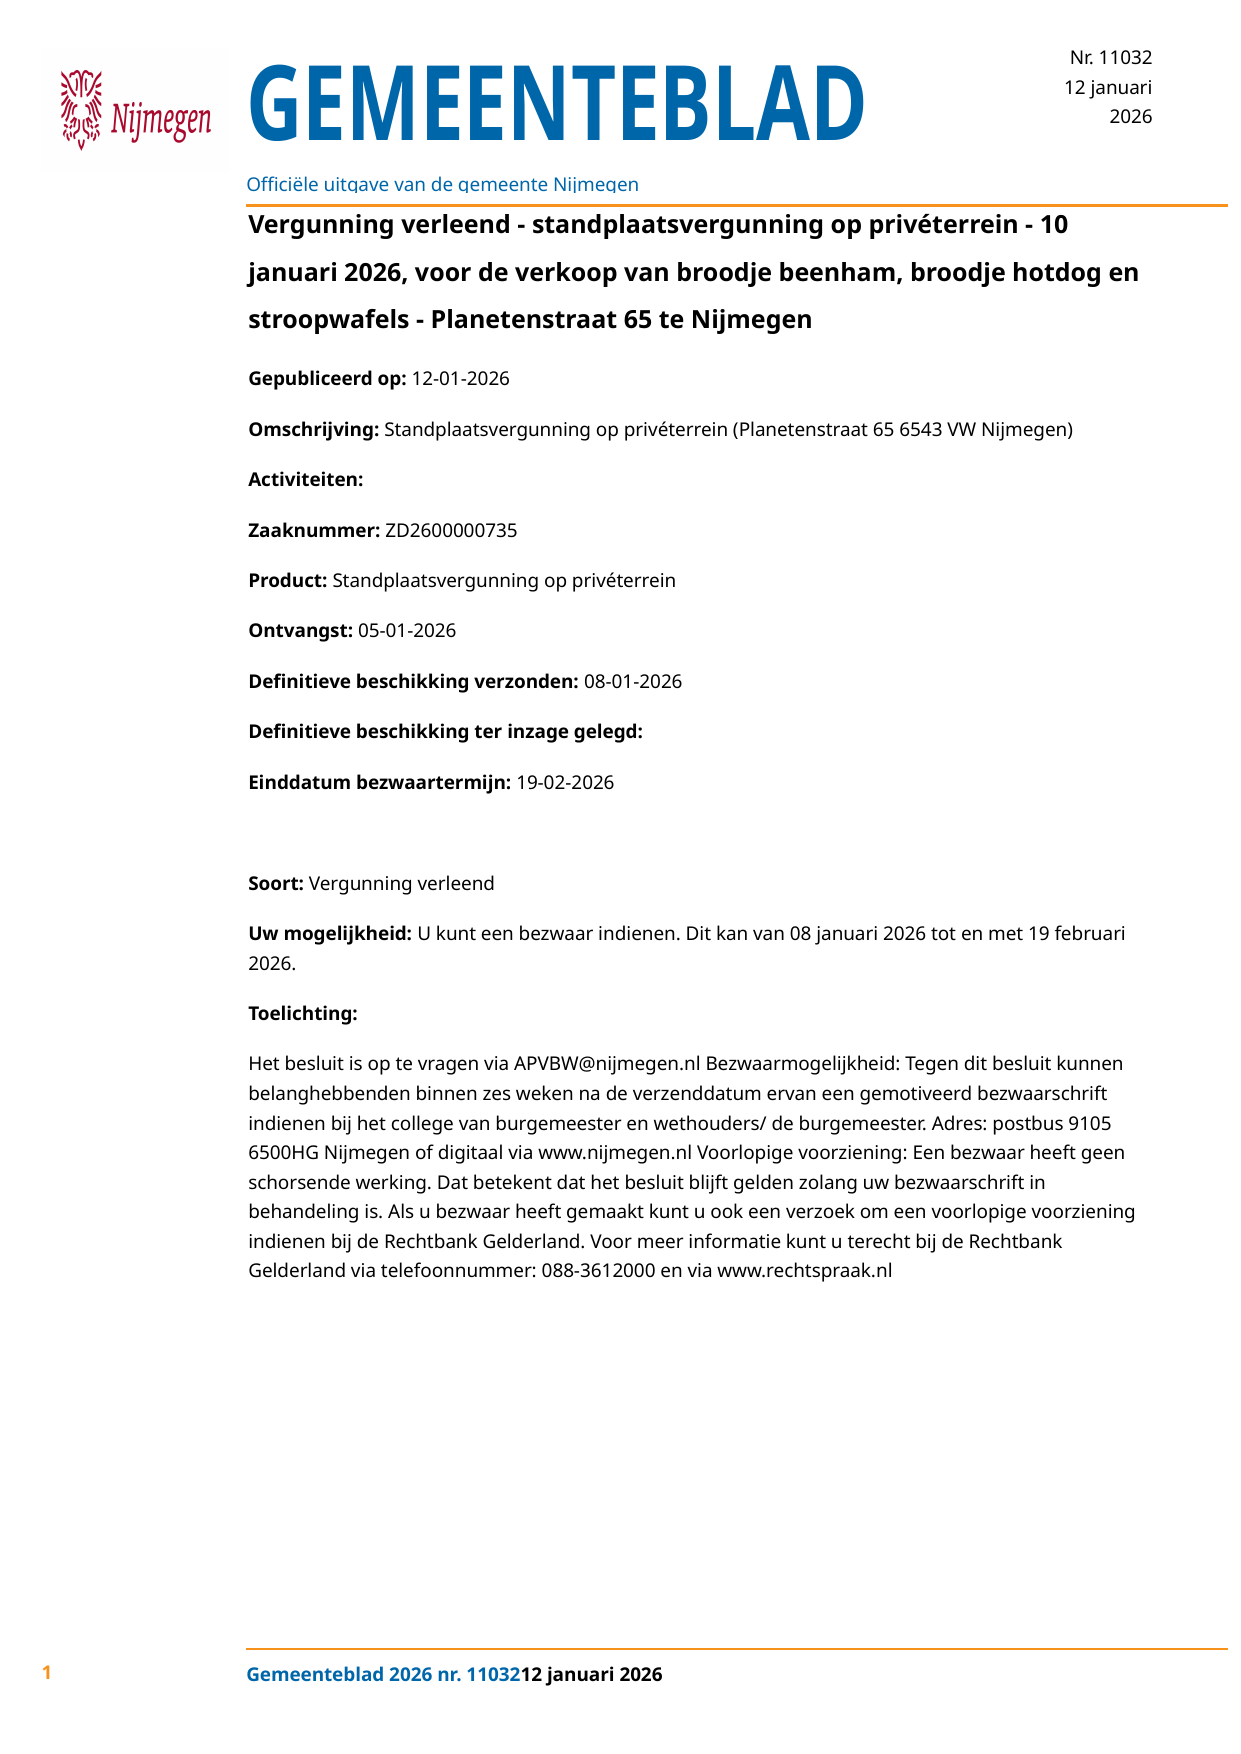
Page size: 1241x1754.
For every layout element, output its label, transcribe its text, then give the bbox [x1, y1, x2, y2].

text Het besluit is op te vragen via APVBW@nijmegen.nl Bezwaarmogelijkheid: Tegen dit besluit kunnen belanghebbenden binnen zes weken na de verzenddatum ervan een gemotiveerd bezwaarschrift indienen bij het college van burgemeester en wethouders/ de burgemeester. Adres: postbus 9105 6500HG Nijmegen of digitaal via www.nijmegen.nl Voorlopige voorziening: Een bezwaar heeft geen schorsende werking. Dat betekent dat het besluit blijft gelden zolang uw bezwaarschrift in behandeling is. Als u bezwaar heeft gemaakt kunt u ook een verzoek om een voorlopige voorziening indienen bij de Rechtbank Gelderland. Voor meer informatie kunt u terecht bij de Rechtbank Gelderland via telefoonnummer: 088-3612000 en via www.rechtspraak.nl [248, 1051, 1152, 1283]
text Soort: Vergunning verleend [248, 870, 1152, 895]
text Product: Standplaatsvergunning op privéterrein [248, 567, 1152, 593]
text Zaaknummer: ZD2600000735 [248, 517, 1152, 542]
text Toelichting: [248, 1000, 1152, 1026]
text Activiteiten: [248, 466, 1152, 492]
text Gepubliceerd op: 12-01-2026 [248, 366, 1152, 391]
text Definitieve beschikking ter inzage gelegd: [248, 718, 1152, 744]
picture [41, 47, 231, 172]
text Uw mogelijkheid: U kunt een bezwaar indienen. Dit kan van 08 januari 2026 tot en met 19 februari 2026. [248, 920, 1152, 975]
text Ontvangst: 05-01-2026 [248, 618, 1152, 643]
text Vergunning verleend - standplaatsvergunning op privéterrein - 10 januari 2026, voor de verkoop van broodje beenham, broodje hotdog en stroopwafels - Planetenstraat 65 te Nijmegen [248, 207, 1152, 336]
text Definitieve beschikking verzonden: 08-01-2026 [248, 668, 1152, 694]
text Einddatum bezwaartermijn: 19-02-2026 [248, 769, 1152, 794]
text Omschrijving: Standplaatsvergunning op privéterrein (Planetenstraat 65 6543 VW Nijmegen) [248, 416, 1152, 442]
